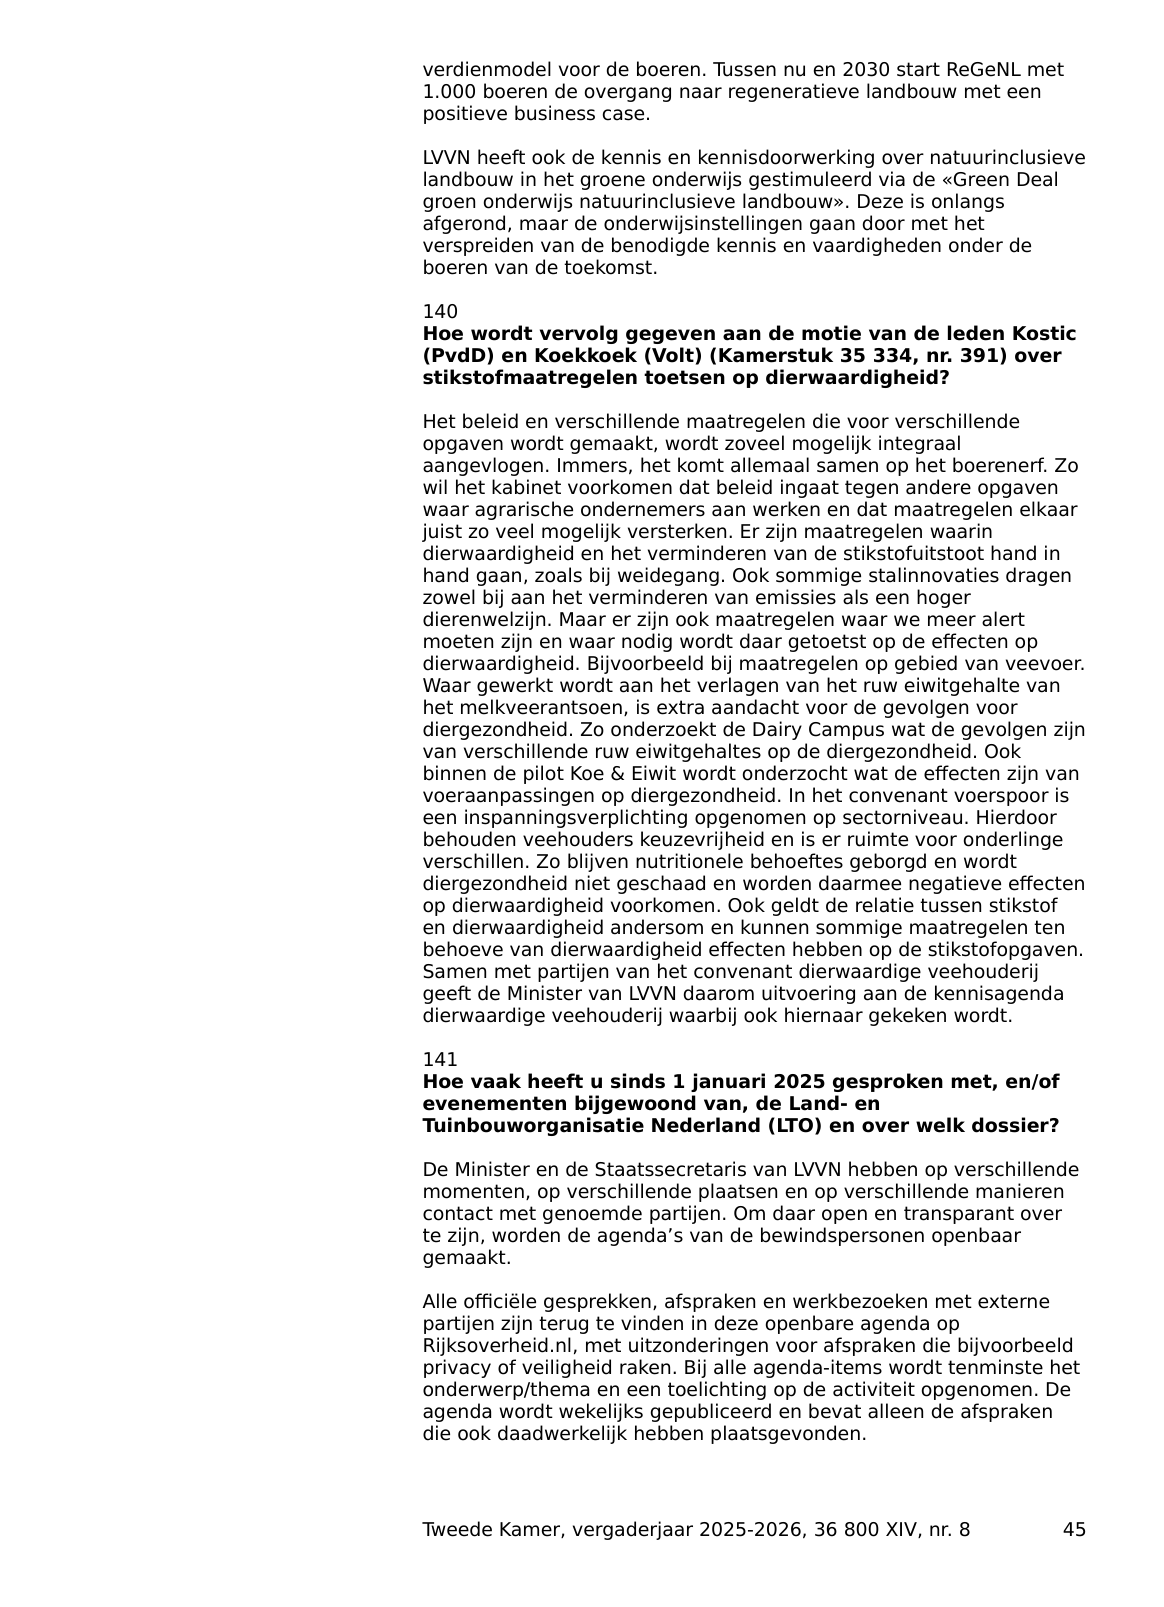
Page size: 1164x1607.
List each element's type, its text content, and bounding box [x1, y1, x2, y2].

text verdienmodel voor de boeren. Tussen nu en 2030 start ReGeNL met 1.000 boeren de overgang naar regeneratieve landbouw met een positieve business case. [422, 59, 1087, 125]
text Hoe vaak heeft u sinds 1 januari 2025 gesproken met, en/of evenementen bijgewoond van, de Land- en Tuinbouworganisatie Nederland (LTO) en over welk dossier? [422, 1071, 1087, 1137]
text LVVN heeft ook de kennis en kennisdoorwerking over natuurinclusieve landbouw in het groene onderwijs gestimuleerd via de «Green Deal groen onderwijs natuurinclusieve landbouw». Deze is onlangs afgerond, maar de onderwijsinstellingen gaan door met het verspreiden van de benodigde kennis en vaardigheden onder de boeren van de toekomst. [422, 147, 1087, 279]
text Hoe wordt vervolg gegeven aan de motie van de leden Kostic (PvdD) en Koekkoek (Volt) (Kamerstuk 35 334, nr. 391) over stikstofmaatregelen toetsen op dierwaardigheid? [422, 323, 1087, 389]
text 141 [422, 1049, 1087, 1071]
text 140 [422, 301, 1087, 323]
text Het beleid en verschillende maatregelen die voor verschillende opgaven wordt gemaakt, wordt zoveel mogelijk integraal aangevlogen. Immers, het komt allemaal samen op het boerenerf. Zo wil het kabinet voorkomen dat beleid ingaat tegen andere opgaven waar agrarische ondernemers aan werken en dat maatregelen elkaar juist zo veel mogelijk versterken. Er zijn maatregelen waarin dierwaardigheid en het verminderen van de stikstofuitstoot hand in hand gaan, zoals bij weidegang. Ook sommige stalinnovaties dragen zowel bij aan het verminderen van emissies als een hoger dierenwelzijn. Maar er zijn ook maatregelen waar we meer alert moeten zijn en waar nodig wordt daar getoetst op de effecten op dierwaardigheid. Bijvoorbeeld bij maatregelen op gebied van veevoer. Waar gewerkt wordt aan het verlagen van het ruw eiwitgehalte van het melkveerantsoen, is extra aandacht voor de gevolgen voor diergezondheid. Zo onderzoekt de Dairy Campus wat de gevolgen zijn van verschillende ruw eiwitgehaltes op de diergezondheid. Ook binnen de pilot Koe & Eiwit wordt onderzocht wat de effecten zijn van voeraanpassingen op diergezondheid. In het convenant voerspoor is een inspanningsverplichting opgenomen op sectorniveau. Hierdoor behouden veehouders keuzevrijheid en is er ruimte voor onderlinge verschillen. Zo blijven nutritionele behoeftes geborgd en wordt diergezondheid niet geschaad en worden daarmee negatieve effecten op dierwaardigheid voorkomen. Ook geldt de relatie tussen stikstof en dierwaardigheid andersom en kunnen sommige maatregelen ten behoeve van dierwaardigheid effecten hebben op de stikstofopgaven. Samen met partijen van het convenant dierwaardige veehouderij geeft de Minister van LVVN daarom uitvoering aan de kennisagenda dierwaardige veehouderij waarbij ook hiernaar gekeken wordt. [422, 411, 1087, 1027]
text Alle officiële gesprekken, afspraken en werkbezoeken met externe partijen zijn terug te vinden in deze openbare agenda op Rijksoverheid.nl, met uitzonderingen voor afspraken die bijvoorbeeld privacy of veiligheid raken. Bij alle agenda-items wordt tenminste het onderwerp/thema en een toelichting op de activiteit opgenomen. De agenda wordt wekelijks gepubliceerd en bevat alleen de afspraken die ook daadwerkelijk hebben plaatsgevonden. [422, 1291, 1087, 1445]
text De Minister en de Staatssecretaris van LVVN hebben op verschillende momenten, op verschillende plaatsen en op verschillende manieren contact met genoemde partijen. Om daar open en transparant over te zijn, worden de agenda’s van de bewindspersonen openbaar gemaakt. [422, 1159, 1087, 1269]
